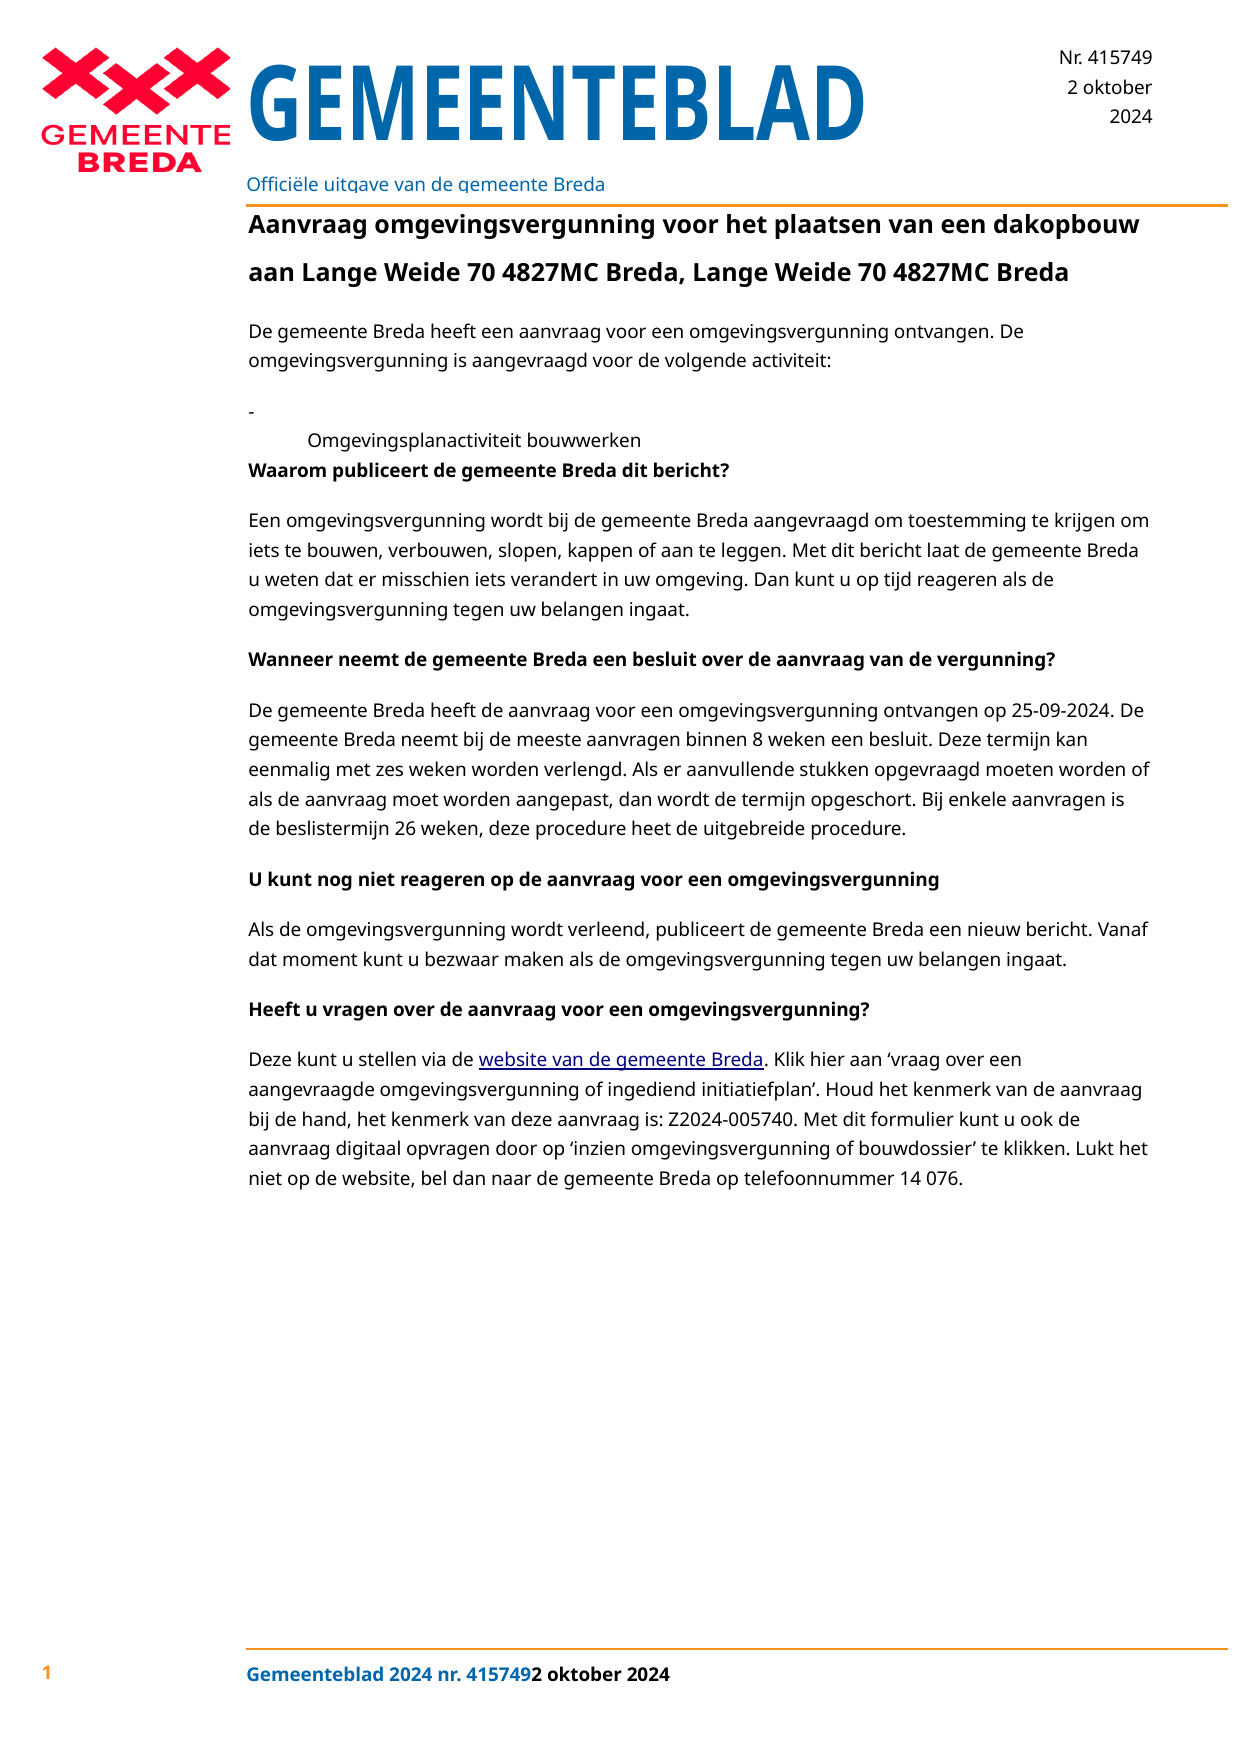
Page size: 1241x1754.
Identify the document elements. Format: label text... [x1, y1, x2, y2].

text De gemeente Breda heeft de aanvraag voor een omgevingsvergunning ontvangen op 25-09-2024. De gemeente Breda neemt bij de meeste aanvragen binnen 8 weken een besluit. Deze termijn kan eenmalig met zes weken worden verlengd. Als er aanvullende stukken opgevraagd moeten worden of als de aanvraag moet worden aangepast, dan wordt de termijn opgeschort. Bij enkele aanvragen is de beslistermijn 26 weken, deze procedure heet de uitgebreide procedure. [248, 697, 1152, 841]
text Een omgevingsvergunning wordt bij de gemeente Breda aangevraagd om toestemming te krijgen om iets te bouwen, verbouwen, slopen, kappen of aan te leggen. Met dit bericht laat de gemeente Breda u weten dat er misschien iets verandert in uw omgeving. Dan kunt u op tijd reageren als de omgevingsvergunning tegen uw belangen ingaat. [248, 507, 1152, 622]
list Omgevingsplanactiviteit bouwwerken [248, 427, 1152, 453]
picture [41, 47, 231, 172]
text Heeft u vragen over de aanvraag voor een omgevingsvergunning? [248, 996, 1152, 1022]
text Als de omgevingsvergunning wordt verleend, publiceert de gemeente Breda een nieuw bericht. Vanaf dat moment kunt u bezwaar maken als de omgevingsvergunning tegen uw belangen ingaat. [248, 916, 1152, 972]
text U kunt nog niet reageren op de aanvraag voor een omgevingsvergunning [248, 866, 1152, 892]
text De gemeente Breda heeft een aanvraag voor een omgevingsvergunning ontvangen. De omgevingsvergunning is aangevraagd voor de volgende activiteit: [248, 318, 1152, 373]
text Deze kunt u stellen via de website van de gemeente Breda. Klik hier aan ‘vraag over een aangevraagde omgevingsvergunning of ingediend initiatiefplan’. Houd het kenmerk van de aanvraag bij de hand, het kenmerk van deze aanvraag is: Z2024-005740. Met dit formulier kunt u ook de aanvraag digitaal opvragen door op ‘inzien omgevingsvergunning of bouwdossier’ te klikken. Lukt het niet op de website, bel dan naar de gemeente Breda op telefoonnummer 14 076. [248, 1047, 1152, 1191]
text Aanvraag omgevingsvergunning voor het plaatsen van een dakopbouw aan Lange Weide 70 4827MC Breda, Lange Weide 70 4827MC Breda [248, 207, 1152, 288]
text Wanneer neemt de gemeente Breda een besluit over de aanvraag van de vergunning? [248, 647, 1152, 672]
text Waarom publiceert de gemeente Breda dit bericht? [248, 457, 1152, 483]
